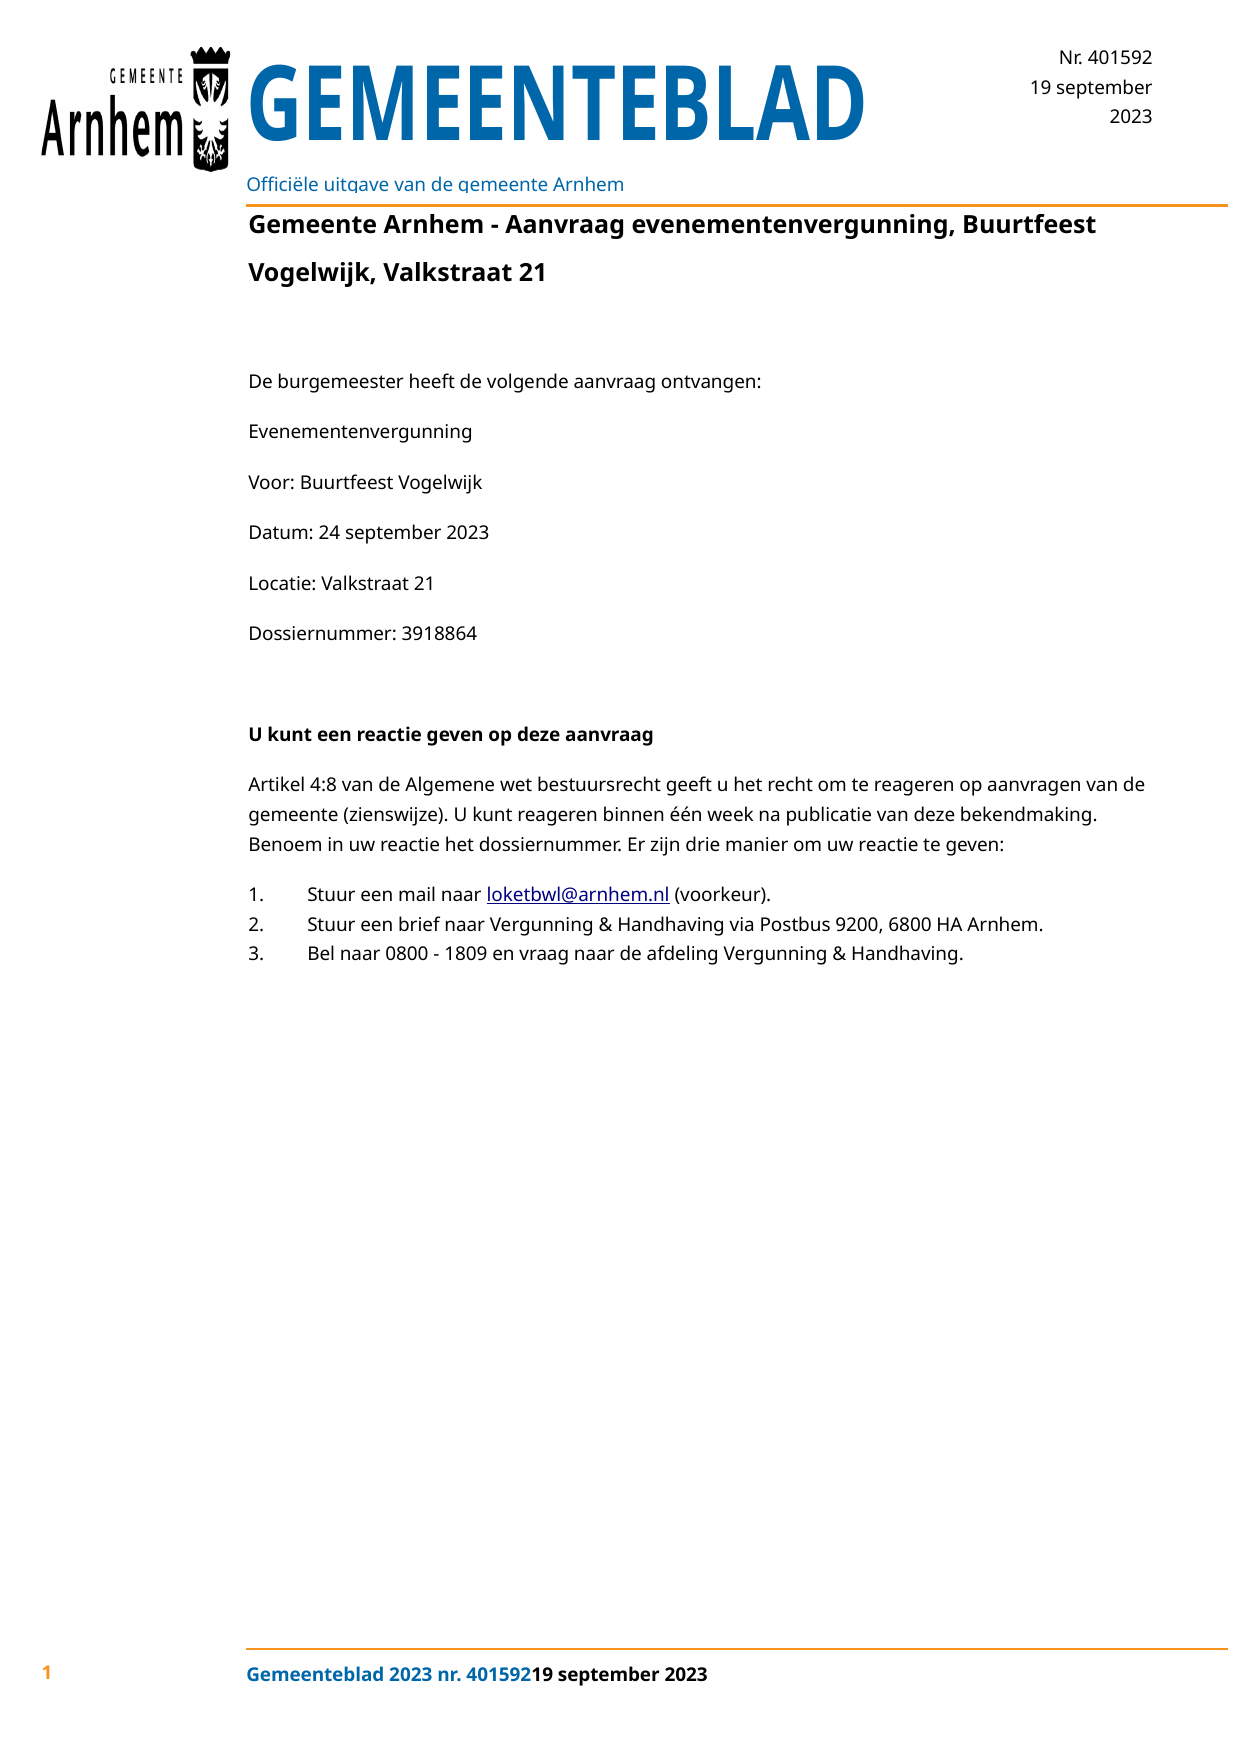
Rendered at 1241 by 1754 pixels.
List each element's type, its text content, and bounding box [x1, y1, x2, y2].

text Artikel 4:8 van de Algemene wet bestuursrecht geeft u het recht om te reageren op aanvragen van de gemeente (zienswijze). U kunt reageren binnen één week na publicatie van deze bekendmaking. Benoem in uw reactie het dossiernummer. Er zijn drie manier om uw reactie te geven: [248, 772, 1152, 857]
picture [41, 47, 231, 172]
text Gemeente Arnhem - Aanvraag evenementenvergunning, Buurtfeest Vogelwijk, Valkstraat 21 [248, 207, 1152, 288]
text Evenementenvergunning [248, 419, 1152, 444]
list Bel naar 0800 - 1809 en vraag naar de afdeling Vergunning & Handhaving. [248, 940, 1152, 966]
text Voor: Buurtfeest Vogelwijk [248, 469, 1152, 495]
list Stuur een brief naar Vergunning & Handhaving via Postbus 9200, 6800 HA Arnhem. [248, 911, 1152, 937]
text Locatie: Valkstraat 21 [248, 570, 1152, 596]
text De burgemeester heeft de volgende aanvraag ontvangen: [248, 368, 1152, 394]
list Stuur een mail naar loketbwl@arnhem.nl (voorkeur). [248, 881, 1152, 907]
text U kunt een reactie geven op deze aanvraag [248, 721, 1152, 747]
text Datum: 24 september 2023 [248, 519, 1152, 545]
text Dossiernummer: 3918864 [248, 620, 1152, 646]
